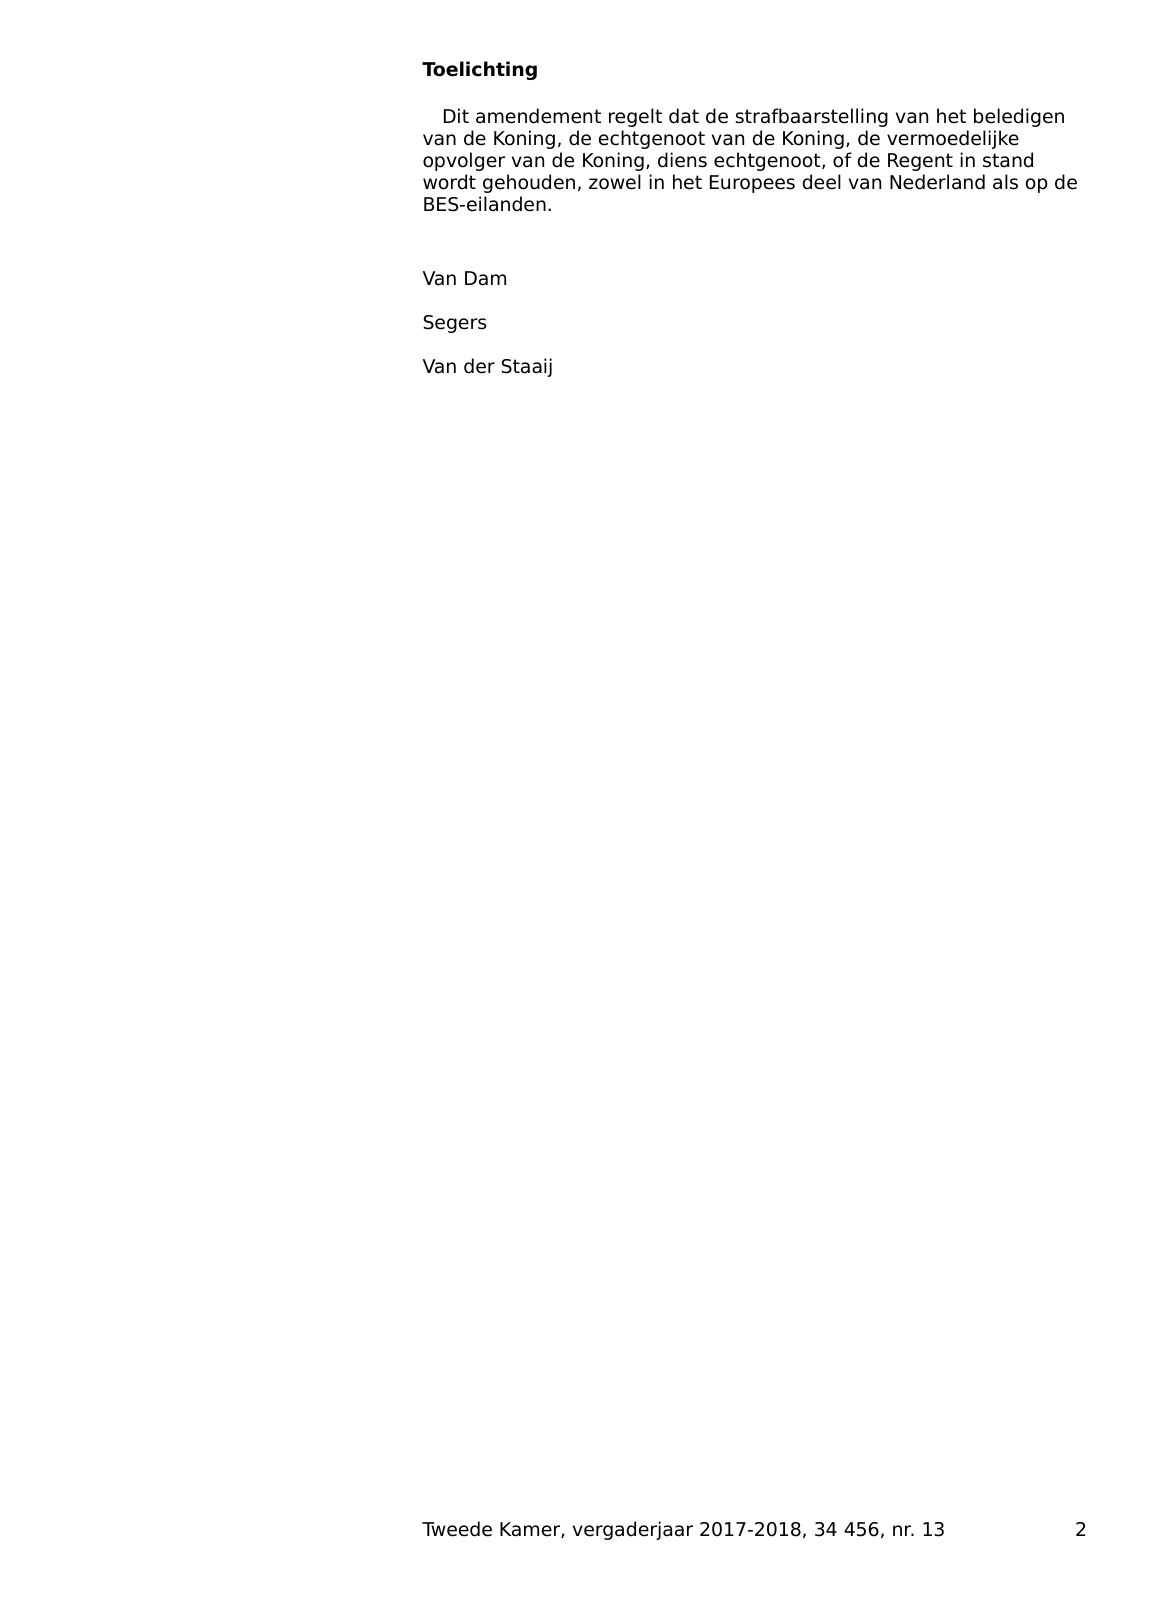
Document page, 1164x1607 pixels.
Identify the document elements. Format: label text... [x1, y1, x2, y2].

subtitle Toelichting [422, 59, 1087, 81]
text Van Dam Segers Van der Staaij [422, 246, 1087, 378]
text Dit amendement regelt dat de strafbaarstelling van het beledigen van de Koning, de echtgenoot van de Koning, de vermoedelijke opvolger van de Koning, diens echtgenoot, of de Regent in stand wordt gehouden, zowel in het Europees deel van Nederland als op de BES-eilanden. [422, 106, 1087, 216]
